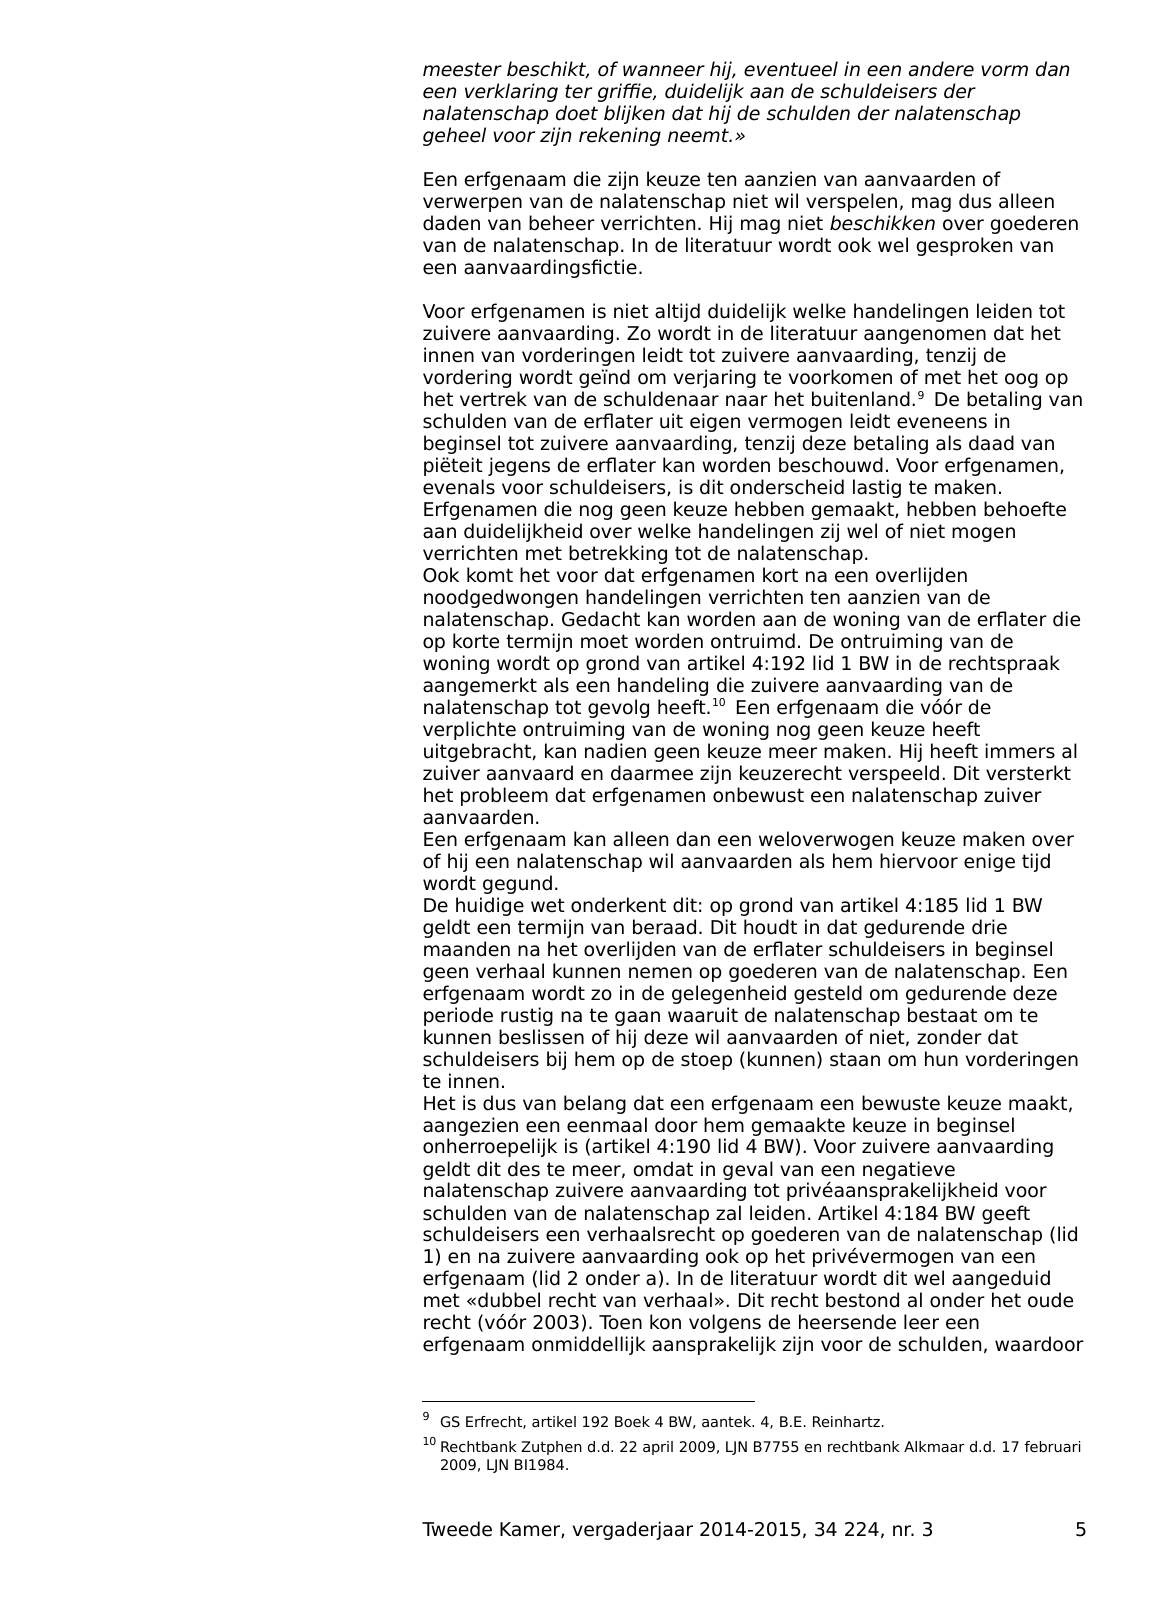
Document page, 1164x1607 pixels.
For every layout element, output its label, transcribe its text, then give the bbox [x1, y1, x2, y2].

text Voor erfgenamen is niet altijd duidelijk welke handelingen leiden tot zuivere aanvaarding. Zo wordt in de literatuur aangenomen dat het innen van vorderingen leidt tot zuivere aanvaarding, tenzij de vordering wordt geïnd om verjaring te voorkomen of met het oog op het vertrek van de schuldenaar naar het buitenland. De betaling van schulden van de erflater uit eigen vermogen leidt eveneens in beginsel tot zuivere aanvaarding, tenzij deze betaling als daad van piëteit jegens de erflater kan worden beschouwd. Voor erfgenamen, evenals voor schuldeisers, is dit onderscheid lastig te maken. Erfgenamen die nog geen keuze hebben gemaakt, hebben behoefte aan duidelijkheid over welke handelingen zij wel of niet mogen verrichten met betrekking tot de nalatenschap. [422, 301, 1087, 565]
text meester beschikt, of wanneer hij, eventueel in een andere vorm dan een verklaring ter griffie, duidelijk aan de schuldeisers der nalatenschap doet blijken dat hij de schulden der nalatenschap geheel voor zijn rekening neemt.» [422, 59, 1087, 147]
text GS Erfrecht, artikel 192 Boek 4 BW, aantek. 4, B.E. Reinhartz. [422, 1410, 1087, 1432]
text De huidige wet onderkent dit: op grond van artikel 4:185 lid 1 BW geldt een termijn van beraad. Dit houdt in dat gedurende drie maanden na het overlijden van de erflater schuldeisers in beginsel geen verhaal kunnen nemen op goederen van de nalatenschap. Een erfgenaam wordt zo in de gelegenheid gesteld om gedurende deze periode rustig na te gaan waaruit de nalatenschap bestaat om te kunnen beslissen of hij deze wil aanvaarden of niet, zonder dat schuldeisers bij hem op de stoep (kunnen) staan om hun vorderingen te innen. [422, 895, 1087, 1092]
text Het is dus van belang dat een erfgenaam een bewuste keuze maakt, aangezien een eenmaal door hem gemaakte keuze in beginsel onherroepelijk is (artikel 4:190 lid 4 BW). Voor zuivere aanvaarding geldt dit des te meer, omdat in geval van een negatieve nalatenschap zuivere aanvaarding tot privéaansprakelijkheid voor schulden van de nalatenschap zal leiden. Artikel 4:184 BW geeft schuldeisers een verhaalsrecht op goederen van de nalatenschap (lid 1) en na zuivere aanvaarding ook op het privévermogen van een erfgenaam (lid 2 onder a). In de literatuur wordt dit wel aangeduid met «dubbel recht van verhaal». Dit recht bestond al onder het oude recht (vóór 2003). Toen kon volgens de heersende leer een erfgenaam onmiddellijk aansprakelijk zijn voor de schulden, waardoor [422, 1092, 1087, 1356]
text Een erfgenaam die zijn keuze ten aanzien van aanvaarden of verwerpen van de nalatenschap niet wil verspelen, mag dus alleen daden van beheer verrichten. Hij mag niet beschikken over goederen van de nalatenschap. In de literatuur wordt ook wel gesproken van een aanvaardingsfictie. [422, 169, 1087, 279]
text Rechtbank Zutphen d.d. 22 april 2009, LJN B7755 en rechtbank Alkmaar d.d. 17 februari 2009, LJN BI1984. [422, 1435, 1087, 1474]
text Een erfgenaam kan alleen dan een weloverwogen keuze maken over of hij een nalatenschap wil aanvaarden als hem hiervoor enige tijd wordt gegund. [422, 829, 1087, 895]
text Ook komt het voor dat erfgenamen kort na een overlijden noodgedwongen handelingen verrichten ten aanzien van de nalatenschap. Gedacht kan worden aan de woning van de erflater die op korte termijn moet worden ontruimd. De ontruiming van de woning wordt op grond van artikel 4:192 lid 1 BW in de rechtspraak aangemerkt als een handeling die zuivere aanvaarding van de nalatenschap tot gevolg heeft. Een erfgenaam die vóór de verplichte ontruiming van de woning nog geen keuze heeft uitgebracht, kan nadien geen keuze meer maken. Hij heeft immers al zuiver aanvaard en daarmee zijn keuzerecht verspeeld. Dit versterkt het probleem dat erfgenamen onbewust een nalatenschap zuiver aanvaarden. [422, 565, 1087, 829]
